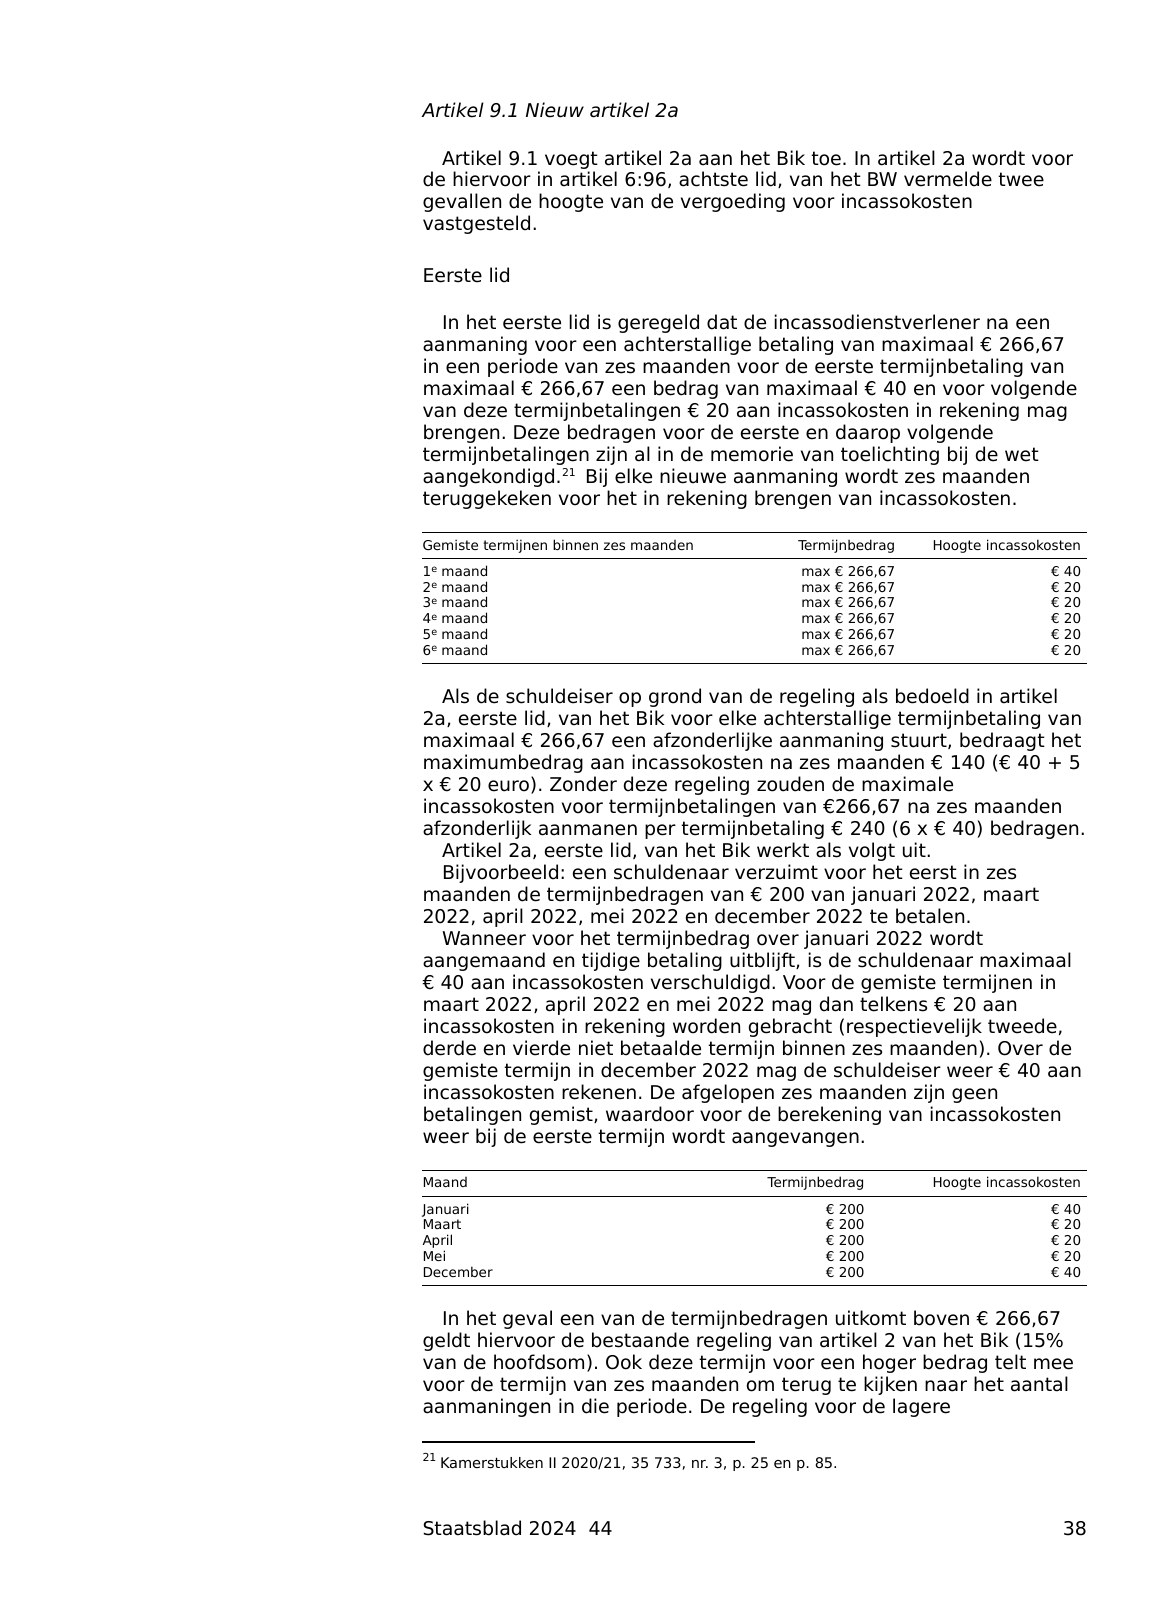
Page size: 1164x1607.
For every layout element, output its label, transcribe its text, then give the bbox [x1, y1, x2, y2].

table_cell Maart [422, 1217, 598, 1233]
subtitle Artikel 9.1 Nieuw artikel 2a [422, 100, 1087, 122]
table_header Hoogte incassokosten [901, 533, 1087, 558]
table_cell € 20 [870, 1217, 1087, 1233]
table_cell € 200 [598, 1217, 870, 1233]
table_cell April [422, 1233, 598, 1249]
table_cell € 200 [598, 1197, 870, 1217]
table_cell 3e maand [422, 595, 752, 611]
table_cell Mei [422, 1249, 598, 1264]
table_cell € 20 [901, 643, 1087, 663]
table_header Gemiste termijnen binnen zes maanden [422, 533, 752, 558]
text In het geval een van de termijnbedragen uitkomt boven € 266,67 geldt hiervoor de bestaande regeling van artikel 2 van het Bik (15% van de hoofdsom). Ook deze termijn voor een hoger bedrag telt mee voor de termijn van zes maanden om terug te kijken naar het aantal aanmaningen in die periode. De regeling voor de lagere [422, 1308, 1087, 1418]
table_cell € 20 [901, 627, 1087, 642]
table_cell € 20 [870, 1233, 1087, 1249]
table_cell € 20 [870, 1249, 1087, 1264]
table_cell max € 266,67 [753, 627, 901, 642]
text Wanneer voor het termijnbedrag over januari 2022 wordt aangemaand en tijdige betaling uitblijft, is de schuldenaar maximaal € 40 aan incassokosten verschuldigd. Voor de gemiste termijnen in maart 2022, april 2022 en mei 2022 mag dan telkens € 20 aan incassokosten in rekening worden gebracht (respectievelijk tweede, derde en vierde niet betaalde termijn binnen zes maanden). Over de gemiste termijn in december 2022 mag de schuldeiser weer € 40 aan incassokosten rekenen. De afgelopen zes maanden zijn geen betalingen gemist, waardoor voor de berekening van incassokosten weer bij de eerste termijn wordt aangevangen. [422, 928, 1087, 1148]
table_cell max € 266,67 [753, 643, 901, 663]
table_cell max € 266,67 [753, 611, 901, 627]
table_cell € 200 [598, 1249, 870, 1264]
table_cell max € 266,67 [753, 580, 901, 595]
table_cell 1e maand [422, 559, 752, 579]
table_cell € 20 [901, 580, 1087, 595]
text Artikel 9.1 voegt artikel 2a aan het Bik toe. In artikel 2a wordt voor de hiervoor in artikel 6:96, achtste lid, van het BW vermelde twee gevallen de hoogte van de vergoeding voor incassokosten vastgesteld. [422, 147, 1087, 235]
table_cell 5e maand [422, 627, 752, 642]
text Bijvoorbeeld: een schuldenaar verzuimt voor het eerst in zes maanden de termijnbedragen van € 200 van januari 2022, maart 2022, april 2022, mei 2022 en december 2022 te betalen. [422, 862, 1087, 928]
table_cell € 20 [901, 595, 1087, 611]
table_cell € 40 [901, 559, 1087, 579]
text Artikel 2a, eerste lid, van het Bik werkt als volgt uit. [422, 840, 1087, 862]
table_header Maand [422, 1171, 598, 1196]
table_header Termijnbedrag [753, 533, 901, 558]
table_cell Januari [422, 1197, 598, 1217]
table_cell max € 266,67 [753, 595, 901, 611]
table_header Termijnbedrag [598, 1171, 870, 1196]
table_cell € 40 [870, 1264, 1087, 1285]
table_cell € 200 [598, 1264, 870, 1285]
table_cell 4e maand [422, 611, 752, 627]
subtitle Eerste lid [422, 265, 1087, 287]
table_cell 2e maand [422, 580, 752, 595]
table_cell € 200 [598, 1233, 870, 1249]
table_cell € 40 [870, 1197, 1087, 1217]
text In het eerste lid is geregeld dat de incassodienstverlener na een aanmaning voor een achterstallige betaling van maximaal € 266,67 in een periode van zes maanden voor de eerste termijnbetaling van maximaal € 266,67 een bedrag van maximaal € 40 en voor volgende van deze termijnbetalingen € 20 aan incassokosten in rekening mag brengen. Deze bedragen voor de eerste en daarop volgende termijnbetalingen zijn al in de memorie van toelichting bij de wet aangekondigd. Bij elke nieuwe aanmaning wordt zes maanden teruggekeken voor het in rekening brengen van incassokosten. [422, 312, 1087, 510]
text Als de schuldeiser op grond van de regeling als bedoeld in artikel 2a, eerste lid, van het Bik voor elke achterstallige termijnbetaling van maximaal € 266,67 een afzonderlijke aanmaning stuurt, bedraagt het maximumbedrag aan incassokosten na zes maanden € 140 (€ 40 + 5 x € 20 euro). Zonder deze regeling zouden de maximale incassokosten voor termijnbetalingen van €266,67 na zes maanden afzonderlijk aanmanen per termijnbetaling € 240 (6 x € 40) bedragen. [422, 686, 1087, 840]
table_cell 6e maand [422, 643, 752, 663]
table_cell max € 266,67 [753, 559, 901, 579]
table_cell December [422, 1264, 598, 1285]
text Kamerstukken II 2020/21, 35 733, nr. 3, p. 25 en p. 85. [422, 1451, 1087, 1473]
table_header Hoogte incassokosten [870, 1171, 1087, 1196]
table_cell € 20 [901, 611, 1087, 627]
